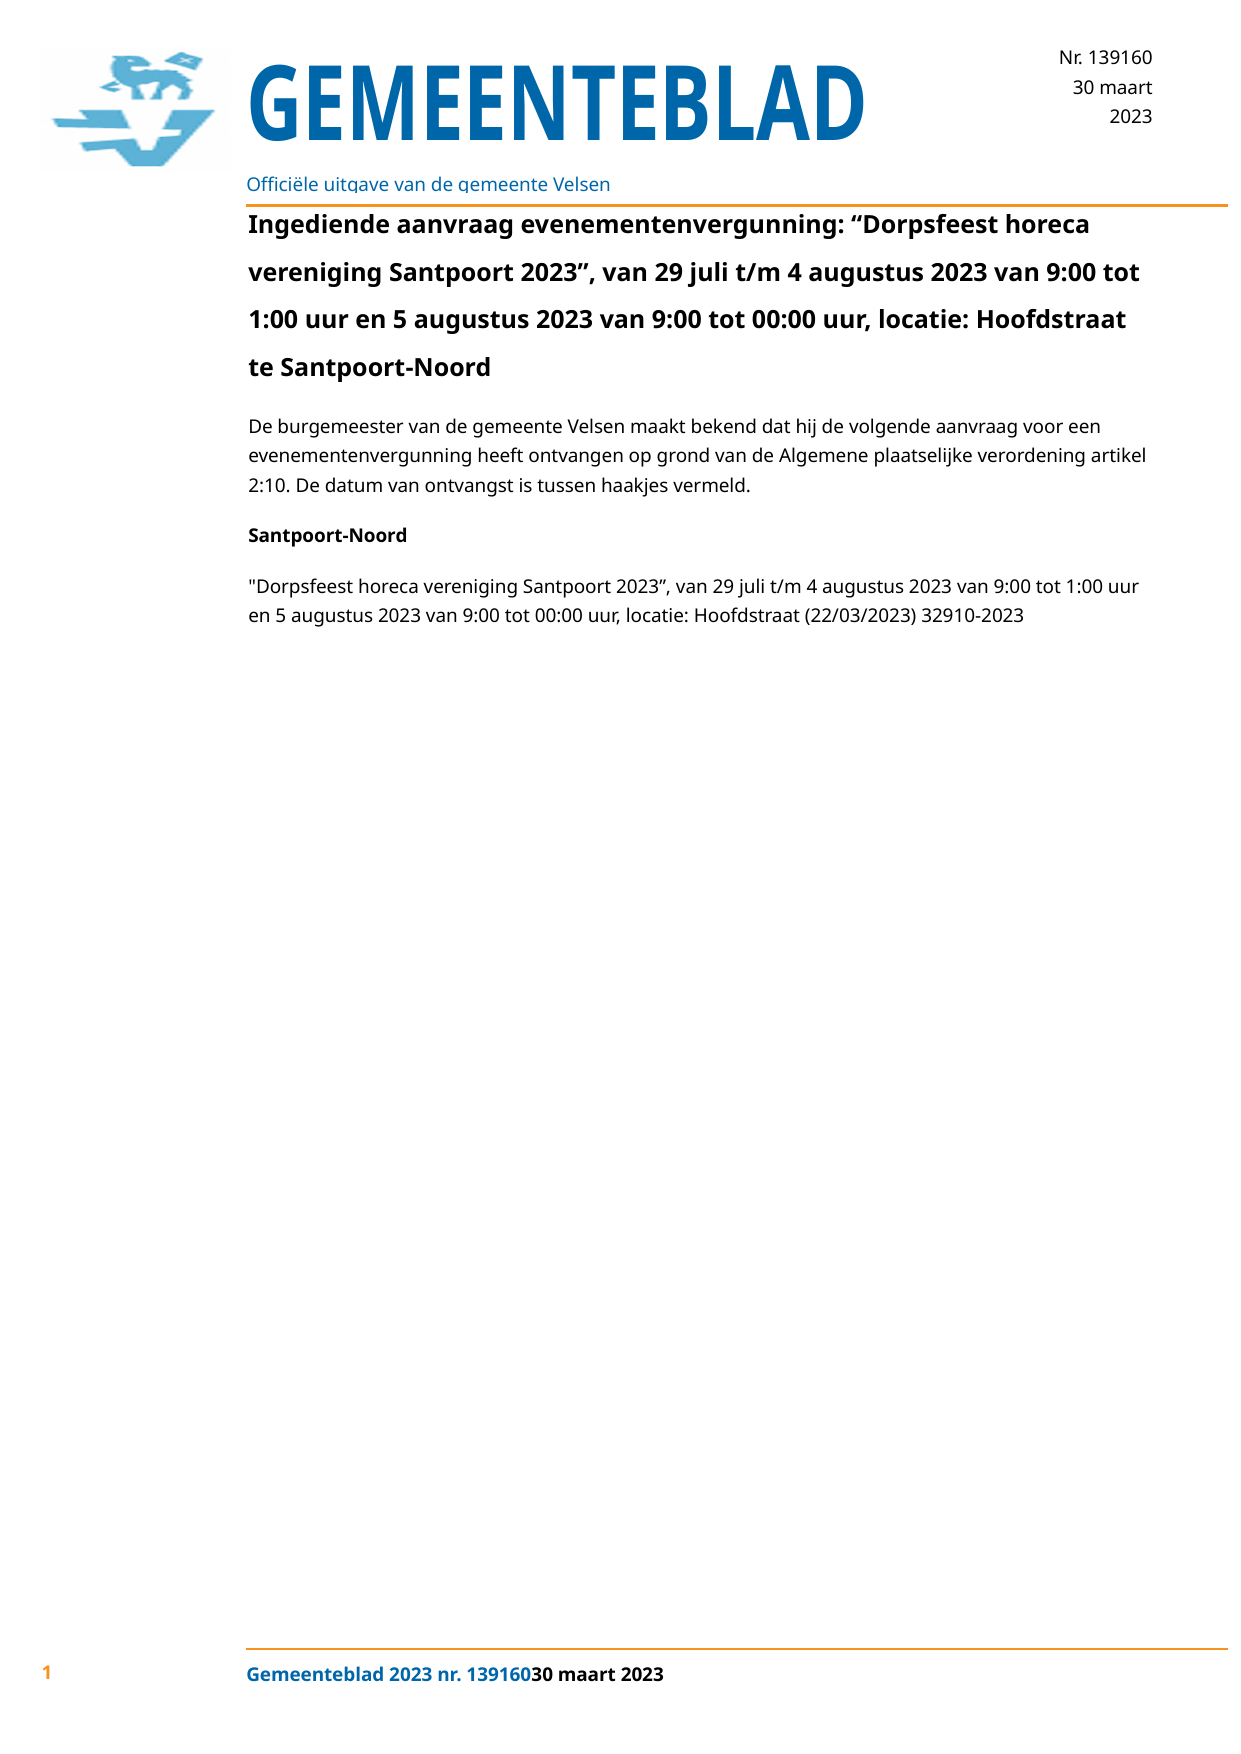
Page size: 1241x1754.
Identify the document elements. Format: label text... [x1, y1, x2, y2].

text Santpoort-Noord [248, 523, 1152, 548]
text "Dorpsfeest horeca vereniging Santpoort 2023”, van 29 juli t/m 4 augustus 2023 van 9:00 tot 1:00 uur en 5 augustus 2023 van 9:00 tot 00:00 uur, locatie: Hoofdstraat (22/03/2023) 32910-2023 [248, 573, 1152, 628]
picture [41, 47, 231, 172]
text Ingediende aanvraag evenementenvergunning: “Dorpsfeest horeca vereniging Santpoort 2023”, van 29 juli t/m 4 augustus 2023 van 9:00 tot 1:00 uur en 5 augustus 2023 van 9:00 tot 00:00 uur, locatie: Hoofdstraat te Santpoort-Noord [248, 207, 1152, 384]
text De burgemeester van de gemeente Velsen maakt bekend dat hij de volgende aanvraag voor een evenementenvergunning heeft ontvangen op grond van de Algemene plaatselijke verordening artikel 2:10. De datum van ontvangst is tussen haakjes vermeld. [248, 413, 1152, 498]
